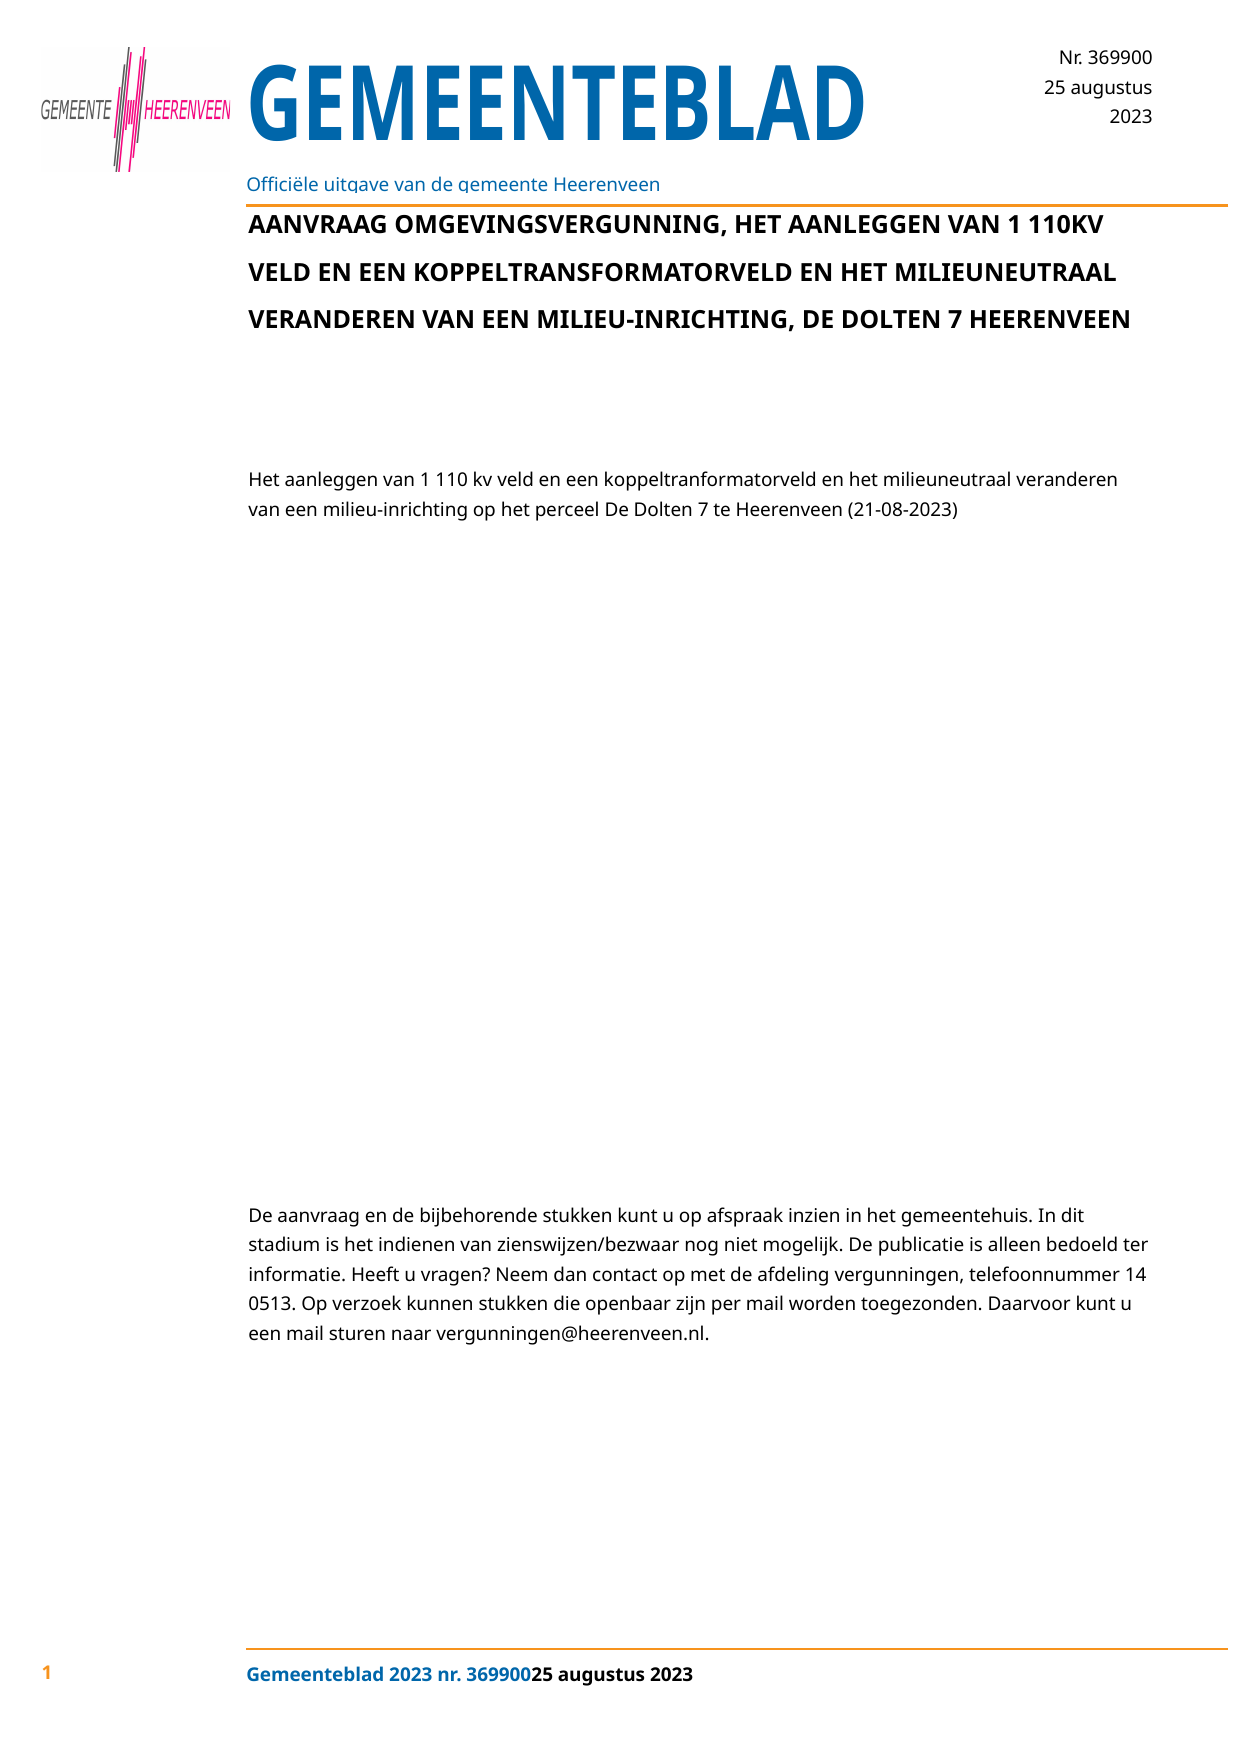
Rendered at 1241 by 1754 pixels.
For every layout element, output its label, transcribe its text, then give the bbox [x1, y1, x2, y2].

text AANVRAAG OMGEVINGSVERGUNNING, HET AANLEGGEN VAN 1 110KV VELD EN EEN KOPPELTRANSFORMATORVELD EN HET MILIEUNEUTRAAL VERANDEREN VAN EEN MILIEU-INRICHTING, DE DOLTEN 7 HEERENVEEN [248, 207, 1152, 336]
text Het aanleggen van 1 110 kv veld en een koppeltranformatorveld en het milieuneutraal veranderen van een milieu-inrichting op het perceel De Dolten 7 te Heerenveen (21-08-2023) [248, 466, 1152, 522]
picture [41, 47, 231, 172]
text De aanvraag en de bijbehorende stukken kunt u op afspraak inzien in het gemeentehuis. In dit stadium is het indienen van zienswijzen/bezwaar nog niet mogelijk. De publicatie is alleen bedoeld ter informatie. Heeft u vragen? Neem dan contact op met de afdeling vergunningen, telefoonnummer 14 0513. Op verzoek kunnen stukken die openbaar zijn per mail worden toegezonden. Daarvoor kunt u een mail sturen naar vergunningen@heerenveen.nl. [248, 1202, 1152, 1346]
